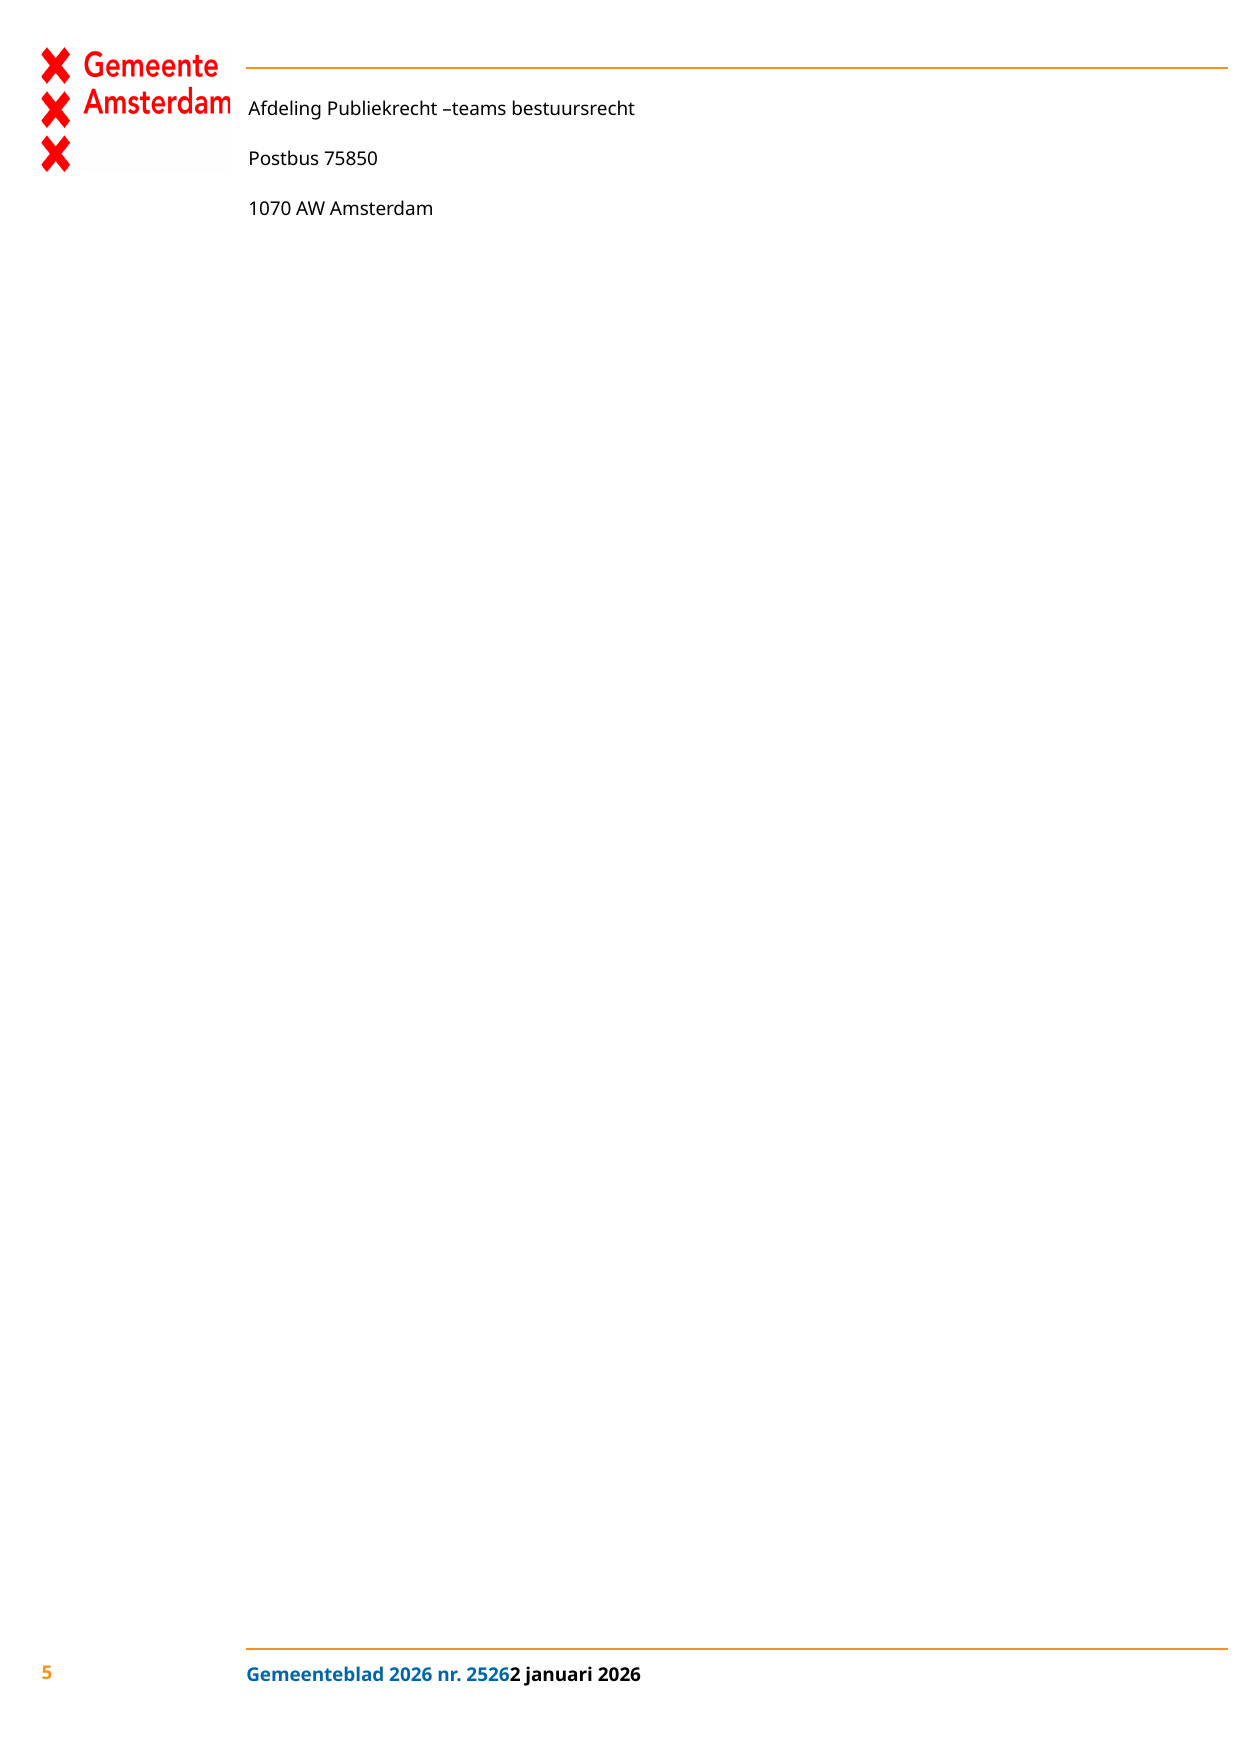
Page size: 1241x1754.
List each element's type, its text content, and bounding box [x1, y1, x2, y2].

text 1070 AW Amsterdam [248, 196, 1152, 221]
text Afdeling Publiekrecht –teams bestuursrecht [248, 95, 1152, 121]
picture [41, 47, 231, 172]
text Postbus 75850 [248, 145, 1152, 171]
